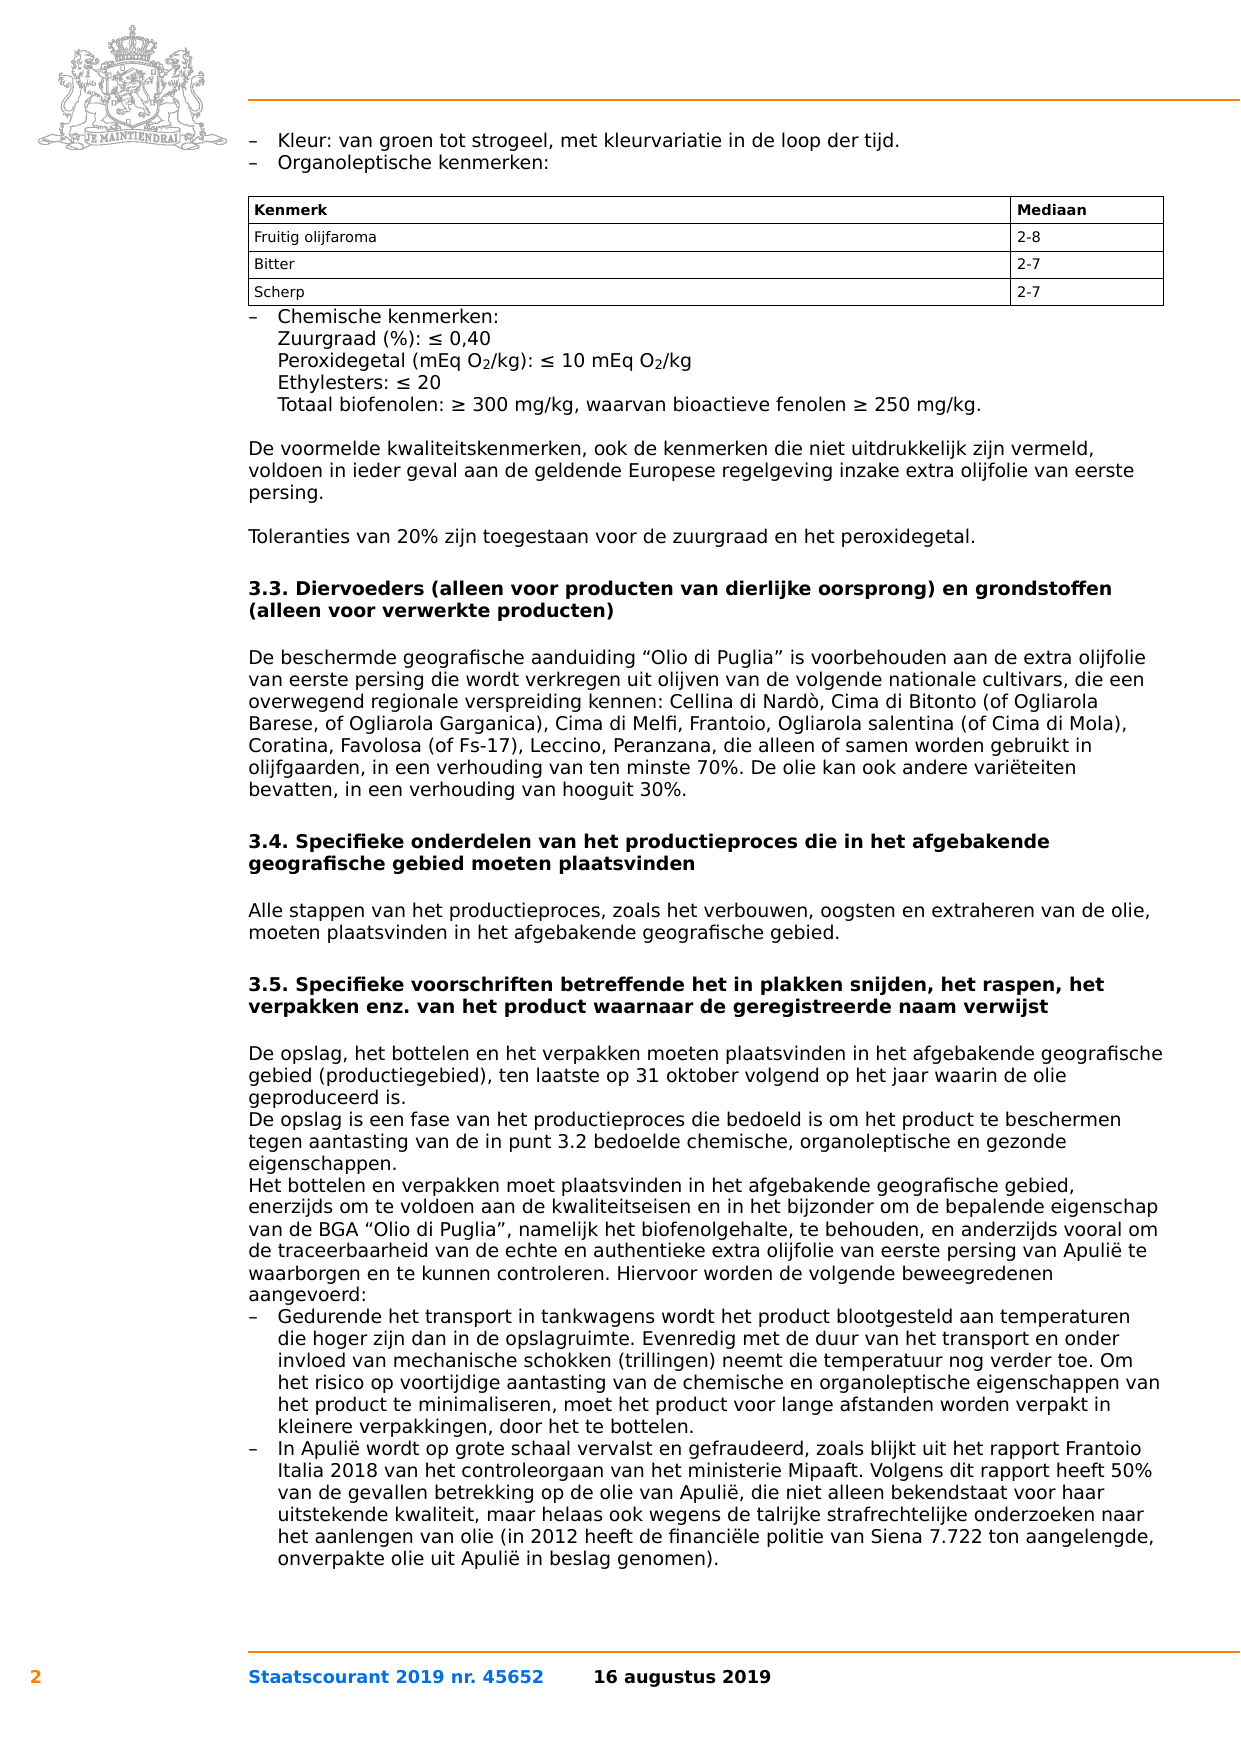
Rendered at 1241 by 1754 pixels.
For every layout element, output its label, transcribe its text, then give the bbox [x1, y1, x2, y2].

text Het bottelen en verpakken moet plaatsvinden in het afgebakende geografische gebied, enerzijds om te voldoen aan de kwaliteitseisen en in het bijzonder om de bepalende eigenschap van de BGA “Olio di Puglia”, namelijk het biofenolgehalte, te behouden, en anderzijds vooral om de traceerbaarheid van de echte en authentieke extra olijfolie van eerste persing van Apulië te waarborgen en te kunnen controleren. Hiervoor worden de volgende beweegredenen aangevoerd: [248, 1174, 1163, 1306]
text Zuurgraad (%): ≤ 0,40 [277, 328, 1163, 350]
text Totaal biofenolen: ≥ 300 mg/kg, waarvan bioactieve fenolen ≥ 250 mg/kg. [277, 394, 1163, 416]
text Alle stappen van het productieproces, zoals het verbouwen, oogsten en extraheren van de olie, moeten plaatsvinden in het afgebakende geografische gebied. [248, 900, 1163, 944]
text – In Apulië wordt op grote schaal vervalst en gefraudeerd, zoals blijkt uit het rapport Frantoio Italia 2018 van het controleorgaan van het ministerie Mipaaft. Volgens dit rapport heeft 50% van de gevallen betrekking op de olie van Apulië, die niet alleen bekendstaat voor haar uitstekende kwaliteit, maar helaas ook wegens de talrijke strafrechtelijke onderzoeken naar het aanlengen van olie (in 2012 heeft de financiële politie van Siena 7.722 ton aangelengde, onverpakte olie uit Apulië in beslag genomen). [248, 1438, 1163, 1570]
table_cell Scherp [249, 279, 1010, 305]
table_cell 2-7 [1011, 279, 1163, 305]
text Peroxidegetal (mEq O2/kg): ≤ 10 mEq O2/kg [277, 350, 1163, 372]
text – Gedurende het transport in tankwagens wordt het product blootgesteld aan temperaturen die hoger zijn dan in de opslagruimte. Evenredig met de duur van het transport en onder invloed van mechanische schokken (trillingen) neemt die temperatuur nog verder toe. Om het risico op voortijdige aantasting van de chemische en organoleptische eigenschappen van het product te minimaliseren, moet het product voor lange afstanden worden verpakt in kleinere verpakkingen, door het te bottelen. [248, 1306, 1163, 1438]
text Ethylesters: ≤ 20 [277, 372, 1163, 394]
table_cell 2-7 [1011, 252, 1163, 278]
text Toleranties van 20% zijn toegestaan voor de zuurgraad en het peroxidegetal. [248, 526, 1163, 548]
table_cell 2-8 [1011, 224, 1163, 251]
subtitle 3.5. Specifieke voorschriften betreffende het in plakken snijden, het raspen, het verpakken enz. van het product waarnaar de geregistreerde naam verwijst [248, 974, 1163, 1018]
text De beschermde geografische aanduiding “Olio di Puglia” is voorbehouden aan de extra olijfolie van eerste persing die wordt verkregen uit olijven van de volgende nationale cultivars, die een overwegend regionale verspreiding kennen: Cellina di Nardò, Cima di Bitonto (of Ogliarola Barese, of Ogliarola Garganica), Cima di Melfi, Frantoio, Ogliarola salentina (of Cima di Mola), Coratina, Favolosa (of Fs-17), Leccino, Peranzana, die alleen of samen worden gebruikt in olijfgaarden, in een verhouding van ten minste 70%. De olie kan ook andere variëteiten bevatten, in een verhouding van hooguit 30%. [248, 647, 1163, 801]
text De voormelde kwaliteitskenmerken, ook de kenmerken die niet uitdrukkelijk zijn vermeld, voldoen in ieder geval aan de geldende Europese regelgeving inzake extra olijfolie van eerste persing. [248, 438, 1163, 504]
table_header Kenmerk [249, 197, 1010, 223]
text De opslag, het bottelen en het verpakken moeten plaatsvinden in het afgebakende geografische gebied (productiegebied), ten laatste op 31 oktober volgend op het jaar waarin de olie geproduceerd is. [248, 1043, 1163, 1108]
table_cell Fruitig olijfaroma [249, 224, 1010, 251]
picture [38, 25, 227, 150]
text – Chemische kenmerken: [248, 306, 1163, 328]
table_header Mediaan [1011, 197, 1163, 223]
subtitle 3.3. Diervoeders (alleen voor producten van dierlijke oorsprong) en grondstoffen (alleen voor verwerkte producten) [248, 578, 1163, 622]
subtitle 3.4. Specifieke onderdelen van het productieproces die in het afgebakende geografische gebied moeten plaatsvinden [248, 831, 1163, 875]
text – Kleur: van groen tot strogeel, met kleurvariatie in de loop der tijd. [248, 130, 1163, 152]
text – Organoleptische kenmerken: [248, 152, 1163, 174]
table_cell Bitter [249, 252, 1010, 278]
text De opslag is een fase van het productieproces die bedoeld is om het product te beschermen tegen aantasting van de in punt 3.2 bedoelde chemische, organoleptische en gezonde eigenschappen. [248, 1108, 1163, 1174]
